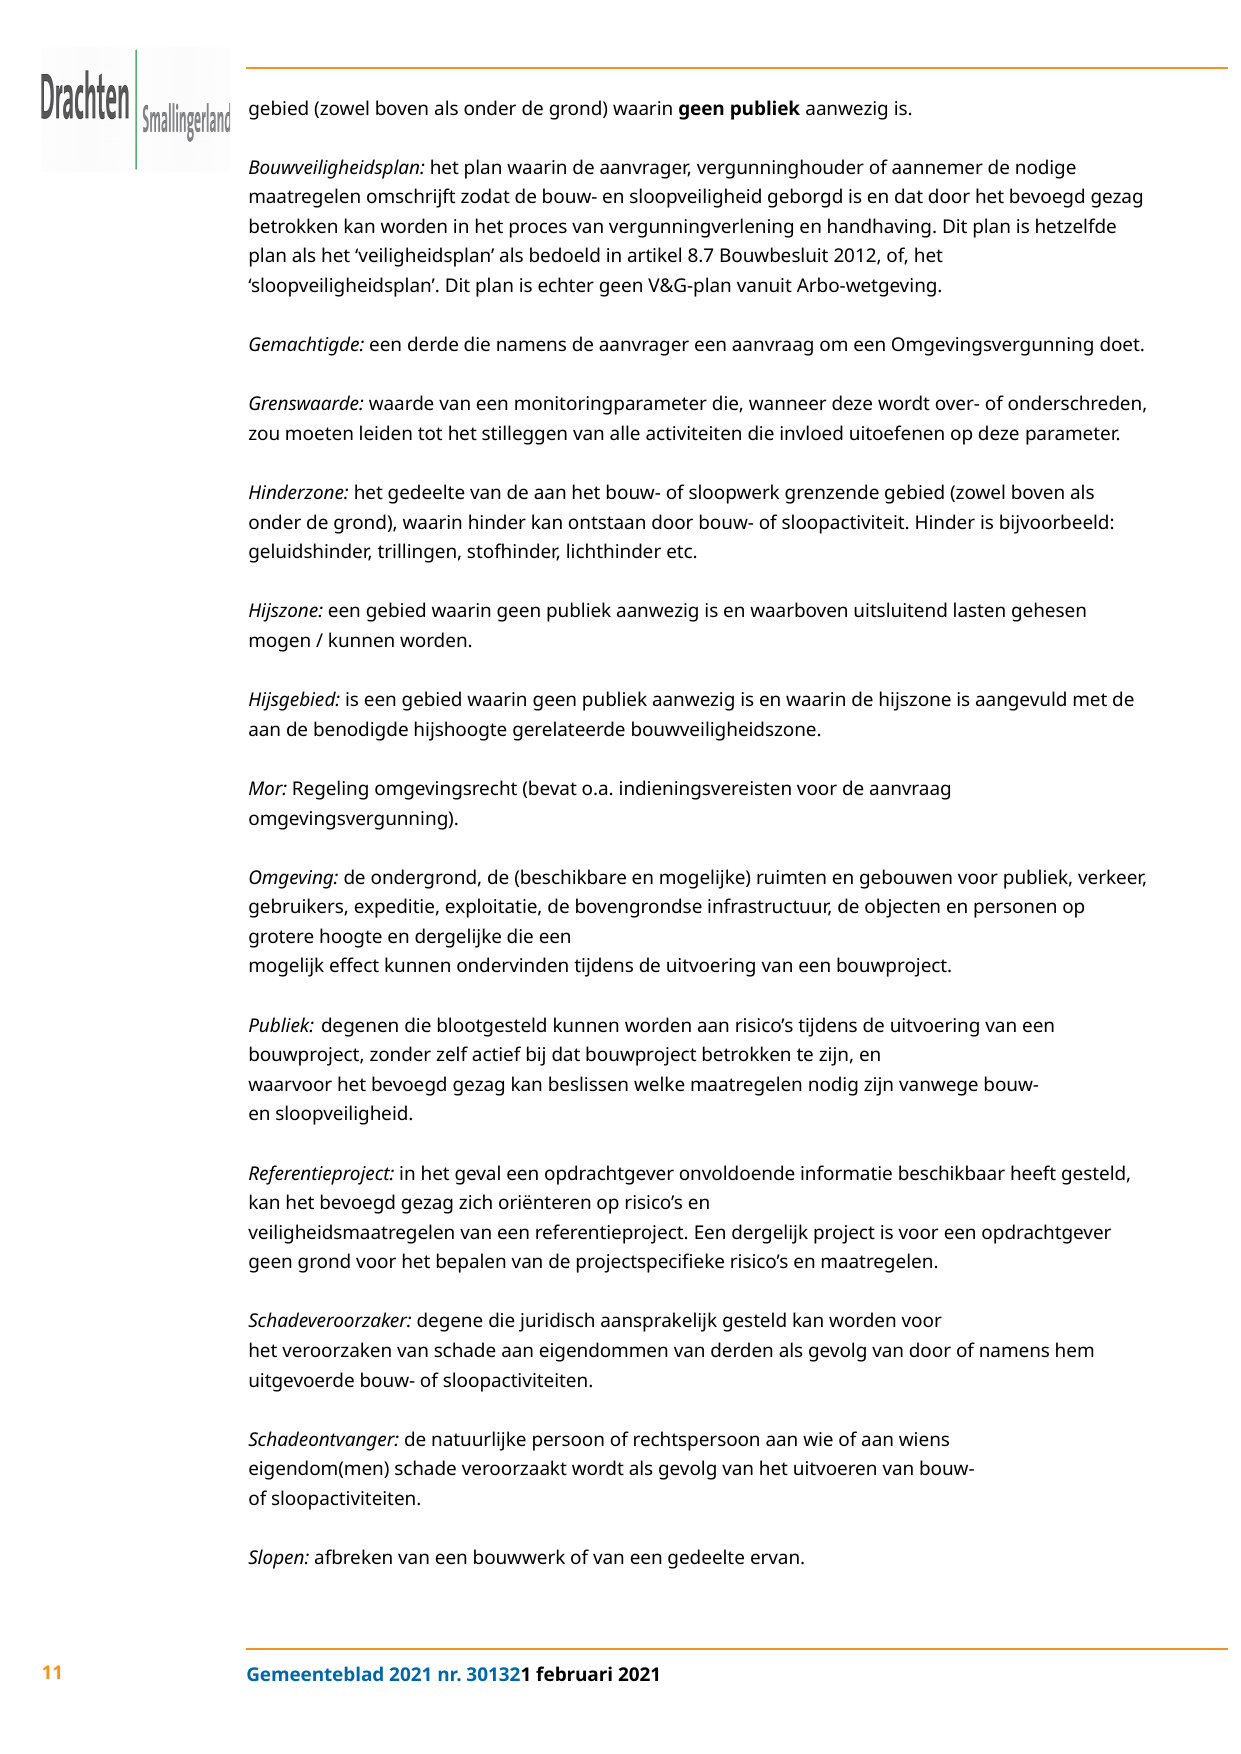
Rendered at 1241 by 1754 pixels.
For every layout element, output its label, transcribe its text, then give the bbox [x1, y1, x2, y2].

text gebied (zowel boven als onder de grond) waarin geen publiek aanwezig is. [248, 95, 1152, 121]
text Bouwveiligheidsplan: het plan waarin de aanvrager, vergunninghouder of aannemer de nodige maatregelen omschrijft zodat de bouw- en sloopveiligheid geborgd is en dat door het bevoegd gezag betrokken kan worden in het proces van vergunningverlening en handhaving. Dit plan is hetzelfde plan als het ‘veiligheidsplan’ als bedoeld in artikel 8.7 Bouwbesluit 2012, of, het ‘sloopveiligheidsplan’. Dit plan is echter geen V&G-plan vanuit Arbo-wetgeving. [248, 154, 1152, 298]
text Hinderzone: het gedeelte van de aan het bouw- of sloopwerk grenzende gebied (zowel boven als onder de grond), waarin hinder kan ontstaan door bouw- of sloopactiviteit. Hinder is bijvoorbeeld: geluidshinder, trillingen, stofhinder, lichthinder etc. [248, 479, 1152, 564]
text Slopen: afbreken van een bouwwerk of van een gedeelte ervan. [248, 1544, 1152, 1570]
picture [41, 47, 231, 172]
text Grenswaarde: waarde van een monitoringparameter die, wanneer deze wordt over- of onderschreden, zou moeten leiden tot het stilleggen van alle activiteiten die invloed uitoefenen op deze parameter. [248, 391, 1152, 446]
text Omgeving: de ondergrond, de (beschikbare en mogelijke) ruimten en gebouwen voor publiek, verkeer, gebruikers, expeditie, exploitatie, de bovengrondse infrastructuur, de objecten en personen op grotere hoogte en dergelijke die een mogelijk effect kunnen ondervinden tijdens de uitvoering van een bouwproject. [248, 864, 1152, 978]
text Mor: Regeling omgevingsrecht (bevat o.a. indieningsvereisten voor de aanvraag omgevingsvergunning). [248, 775, 1152, 831]
text Schadeontvanger: de natuurlijke persoon of rechtspersoon aan wie of aan wiens eigendom(men) schade veroorzaakt wordt als gevolg van het uitvoeren van bouw- of sloopactiviteiten. [248, 1426, 1152, 1511]
text Referentieproject: in het geval een opdrachtgever onvoldoende informatie beschikbaar heeft gesteld, kan het bevoegd gezag zich oriënteren op risico’s en veiligheidsmaatregelen van een referentieproject. Een dergelijk project is voor een opdrachtgever geen grond voor het bepalen van de projectspecifieke risico’s en maatregelen. [248, 1160, 1152, 1274]
text Schadeveroorzaker: degene die juridisch aansprakelijk gesteld kan worden voor het veroorzaken van schade aan eigendommen van derden als gevolg van door of namens hem uitgevoerde bouw- of sloopactiviteiten. [248, 1308, 1152, 1393]
text Gemachtigde: een derde die namens de aanvrager een aanvraag om een Omgevingsvergunning doet. [248, 331, 1152, 357]
text Hijsgebied: is een gebied waarin geen publiek aanwezig is en waarin de hijszone is aangevuld met de aan de benodigde hijshoogte gerelateerde bouwveiligheidszone. [248, 686, 1152, 742]
text Publiek: degenen die blootgesteld kunnen worden aan risico’s tijdens de uitvoering van een bouwproject, zonder zelf actief bij dat bouwproject betrokken te zijn, en waarvoor het bevoegd gezag kan beslissen welke maatregelen nodig zijn vanwege bouw- en sloopveiligheid. [248, 1012, 1152, 1126]
text Hijszone: een gebied waarin geen publiek aanwezig is en waarboven uitsluitend lasten gehesen mogen / kunnen worden. [248, 598, 1152, 653]
